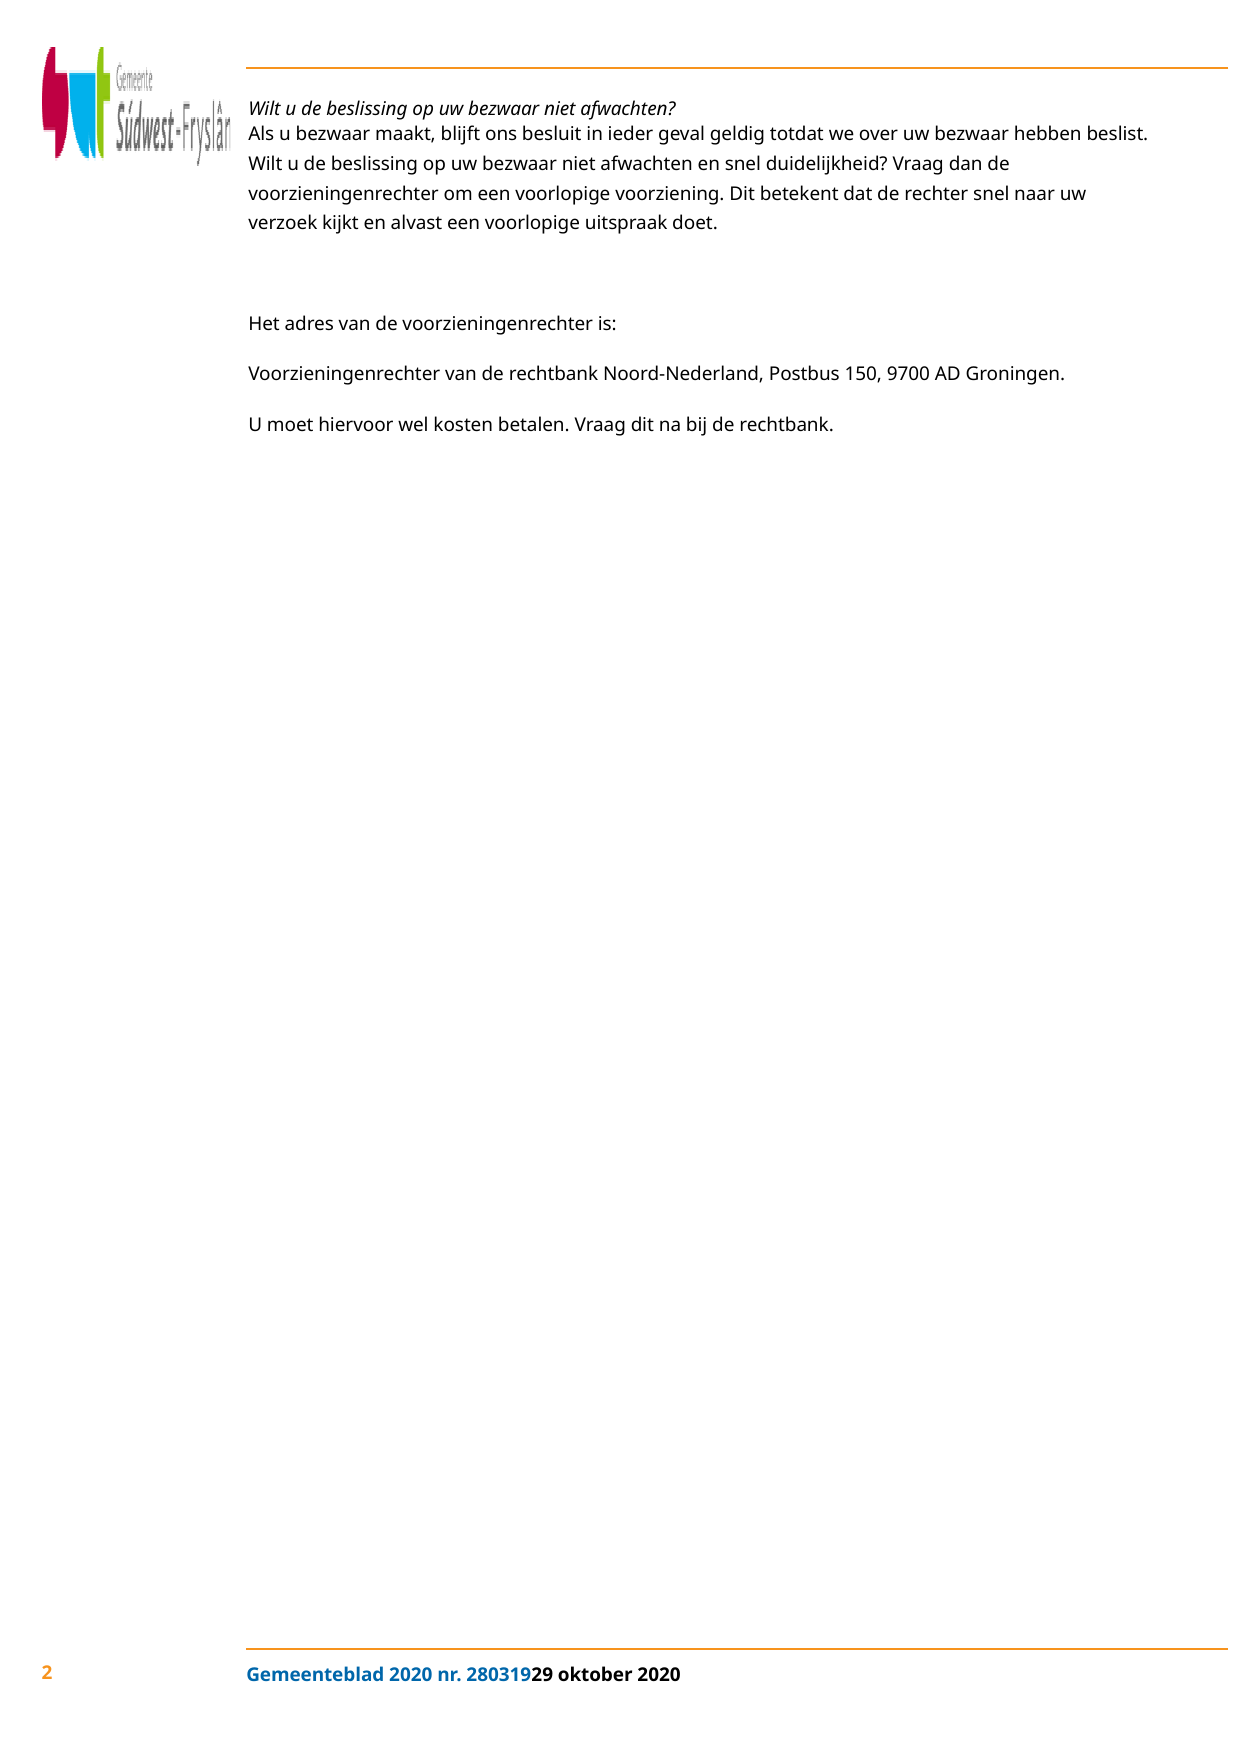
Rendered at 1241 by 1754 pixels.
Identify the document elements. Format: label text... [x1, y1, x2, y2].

text Voorzieningenrechter van de rechtbank Noord-Nederland, Postbus 150, 9700 AD Groningen. [248, 361, 1152, 386]
picture [41, 47, 231, 172]
text Als u bezwaar maakt, blijft ons besluit in ieder geval geldig totdat we over uw bezwaar hebben beslist. Wilt u de beslissing op uw bezwaar niet afwachten en snel duidelijkheid? Vraag dan de voorzieningenrechter om een voorlopige voorziening. Dit betekent dat de rechter snel naar uw verzoek kijkt en alvast een voorlopige uitspraak doet. [248, 121, 1152, 235]
text Wilt u de beslissing op uw bezwaar niet afwachten? [248, 95, 1152, 121]
text Het adres van de voorzieningenrechter is: [248, 310, 1152, 336]
text U moet hiervoor wel kosten betalen. Vraag dit na bij de rechtbank. [248, 411, 1152, 437]
